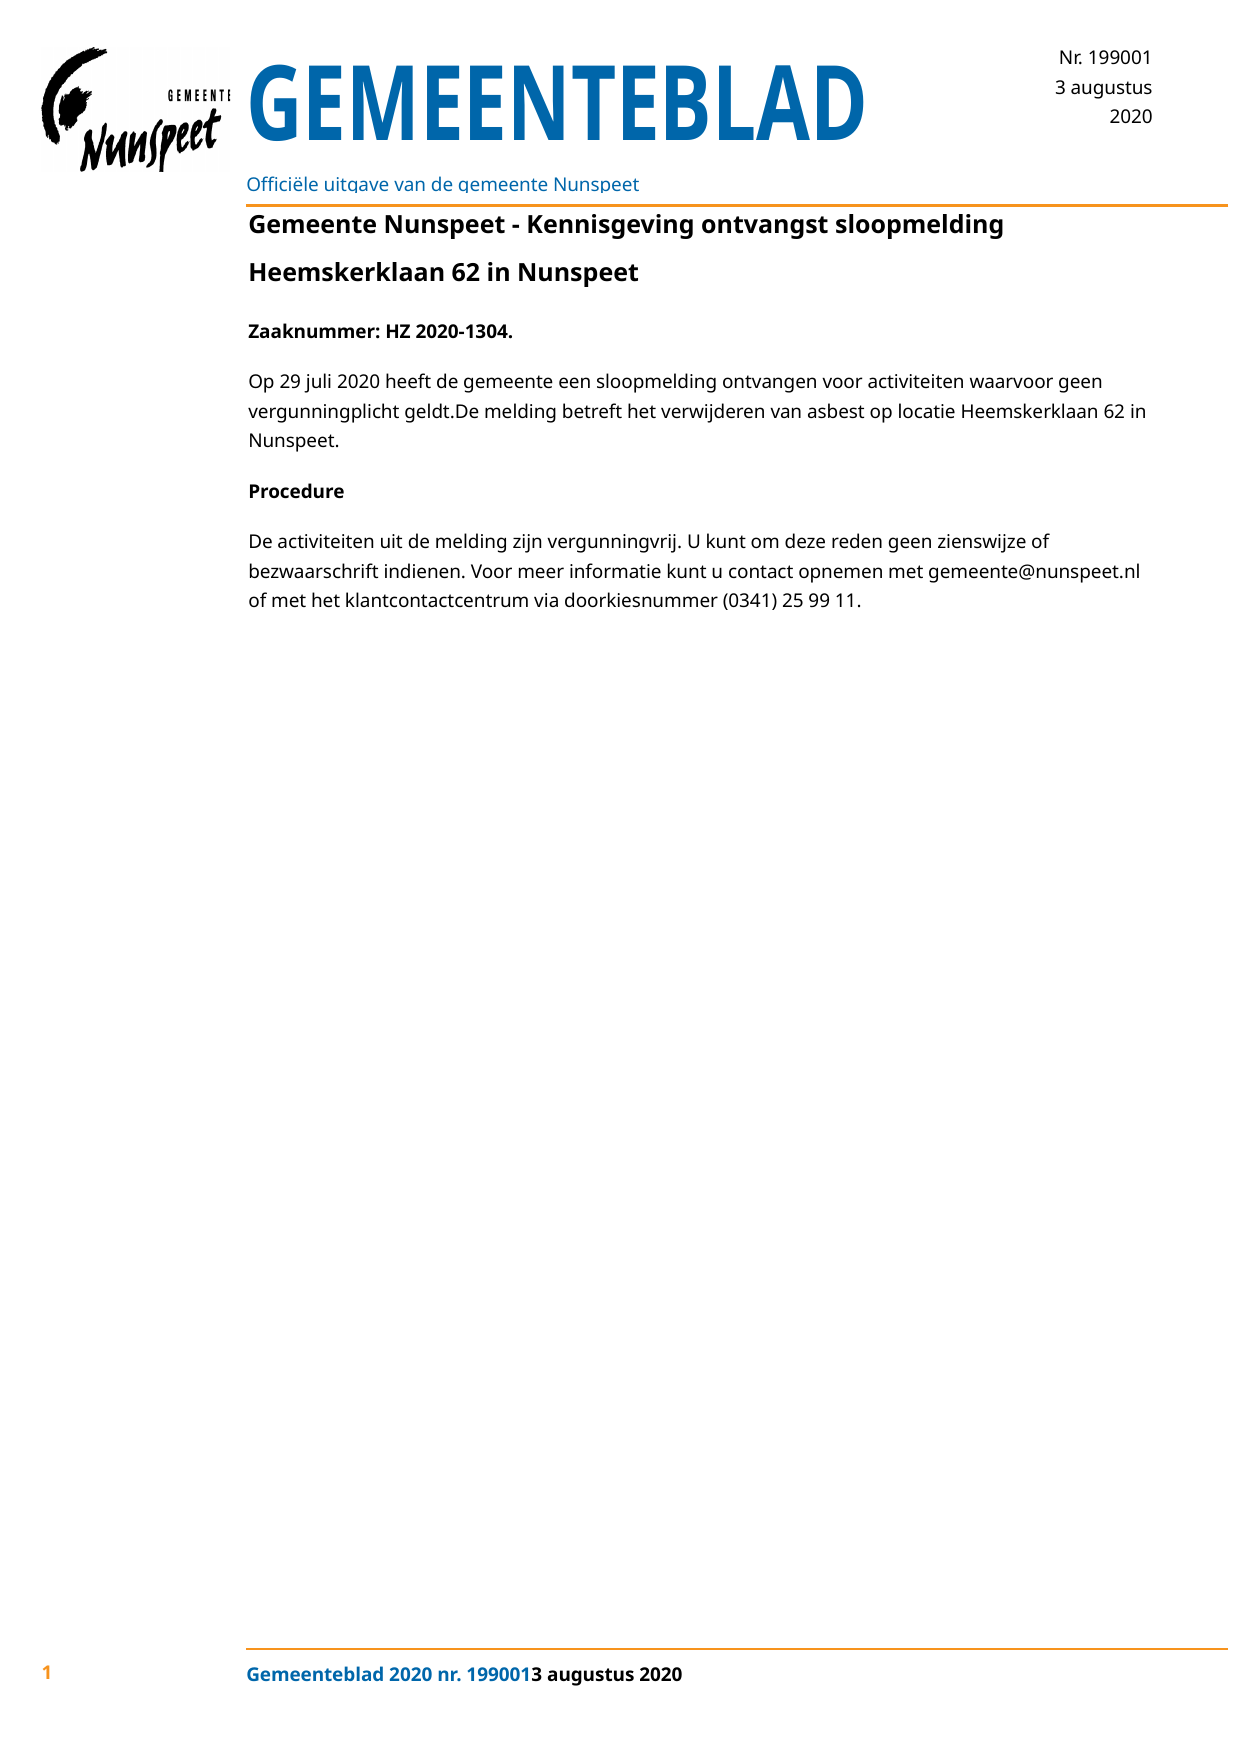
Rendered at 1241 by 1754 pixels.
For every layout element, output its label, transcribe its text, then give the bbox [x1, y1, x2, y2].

text De activiteiten uit de melding zijn vergunningvrij. U kunt om deze reden geen zienswijze of bezwaarschrift indienen. Voor meer informatie kunt u contact opnemen met gemeente@nunspeet.nl of met het klantcontactcentrum via doorkiesnummer (0341) 25 99 11. [248, 528, 1152, 613]
text Procedure [248, 478, 1152, 504]
text Zaaknummer: HZ 2020-1304. [248, 318, 1152, 344]
text Gemeente Nunspeet - Kennisgeving ontvangst sloopmelding Heemskerklaan 62 in Nunspeet [248, 207, 1152, 288]
text Op 29 juli 2020 heeft de gemeente een sloopmelding ontvangen voor activiteiten waarvoor geen vergunningplicht geldt.De melding betreft het verwijderen van asbest op locatie Heemskerklaan 62 in Nunspeet. [248, 368, 1152, 453]
picture [41, 47, 231, 172]
